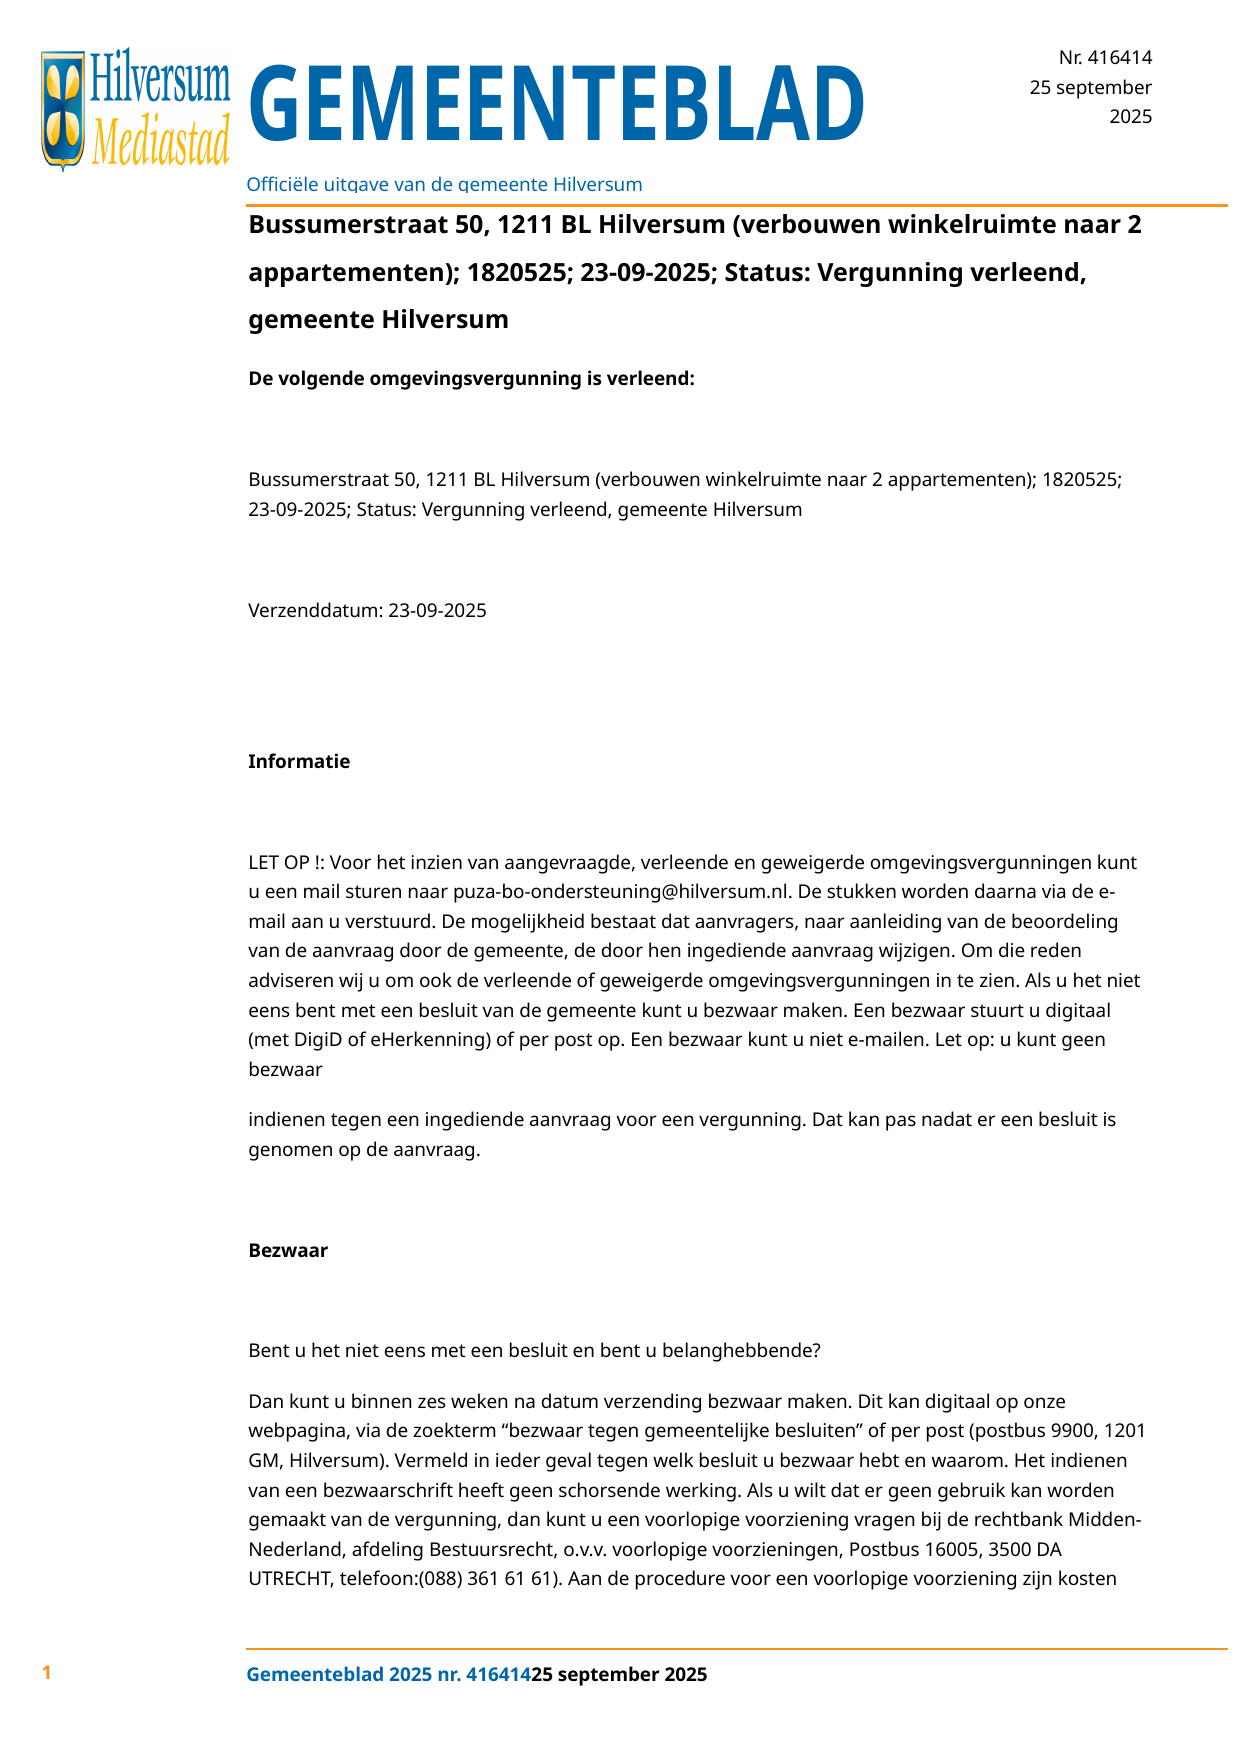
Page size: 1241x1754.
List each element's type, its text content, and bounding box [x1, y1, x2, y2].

text Dan kunt u binnen zes weken na datum verzending bezwaar maken. Dit kan digitaal op onze webpagina, via de zoekterm “bezwaar tegen gemeentelijke besluiten” of per post (postbus 9900, 1201 GM, Hilversum). Vermeld in ieder geval tegen welk besluit u bezwaar hebt en waarom. Het indienen van een bezwaarschrift heeft geen schorsende werking. Als u wilt dat er geen gebruik kan worden gemaakt van de vergunning, dan kunt u een voorlopige voorziening vragen bij de rechtbank Midden-Nederland, afdeling Bestuursrecht, o.v.v. voorlopige voorzieningen, Postbus 16005, 3500 DA UTRECHT, telefoon:(088) 361 61 61). Aan de procedure voor een voorlopige voorziening zijn kosten [248, 1388, 1152, 1591]
text Informatie [248, 748, 1152, 774]
text LET OP !: Voor het inzien van aangevraagde, verleende en geweigerde omgevingsvergunningen kunt u een mail sturen naar puza-bo-ondersteuning@hilversum.nl. De stukken worden daarna via de e-mail aan u verstuurd. De mogelijkheid bestaat dat aanvragers, naar aanleiding van de beoordeling van de aanvraag door de gemeente, de door hen ingediende aanvraag wijzigen. Om die reden adviseren wij u om ook de verleende of geweigerde omgevingsvergunningen in te zien. Als u het niet eens bent met een besluit van de gemeente kunt u bezwaar maken. Een bezwaar stuurt u digitaal (met DigiD of eHerkenning) of per post op. Een bezwaar kunt u niet e-mailen. Let op: u kunt geen bezwaar [248, 849, 1152, 1082]
text Bezwaar [248, 1237, 1152, 1262]
text Bent u het niet eens met een besluit en bent u belanghebbende? [248, 1338, 1152, 1363]
text Bussumerstraat 50, 1211 BL Hilversum (verbouwen winkelruimte naar 2 appartementen); 1820525; 23-09-2025; Status: Vergunning verleend, gemeente Hilversum [248, 207, 1152, 336]
picture [41, 47, 231, 172]
text indienen tegen een ingediende aanvraag voor een vergunning. Dat kan pas nadat er een besluit is genomen op de aanvraag. [248, 1106, 1152, 1162]
text Bussumerstraat 50, 1211 BL Hilversum (verbouwen winkelruimte naar 2 appartementen); 1820525; 23-09-2025; Status: Vergunning verleend, gemeente Hilversum [248, 466, 1152, 522]
text Verzenddatum: 23-09-2025 [248, 597, 1152, 622]
text De volgende omgevingsvergunning is verleend: [248, 366, 1152, 391]
